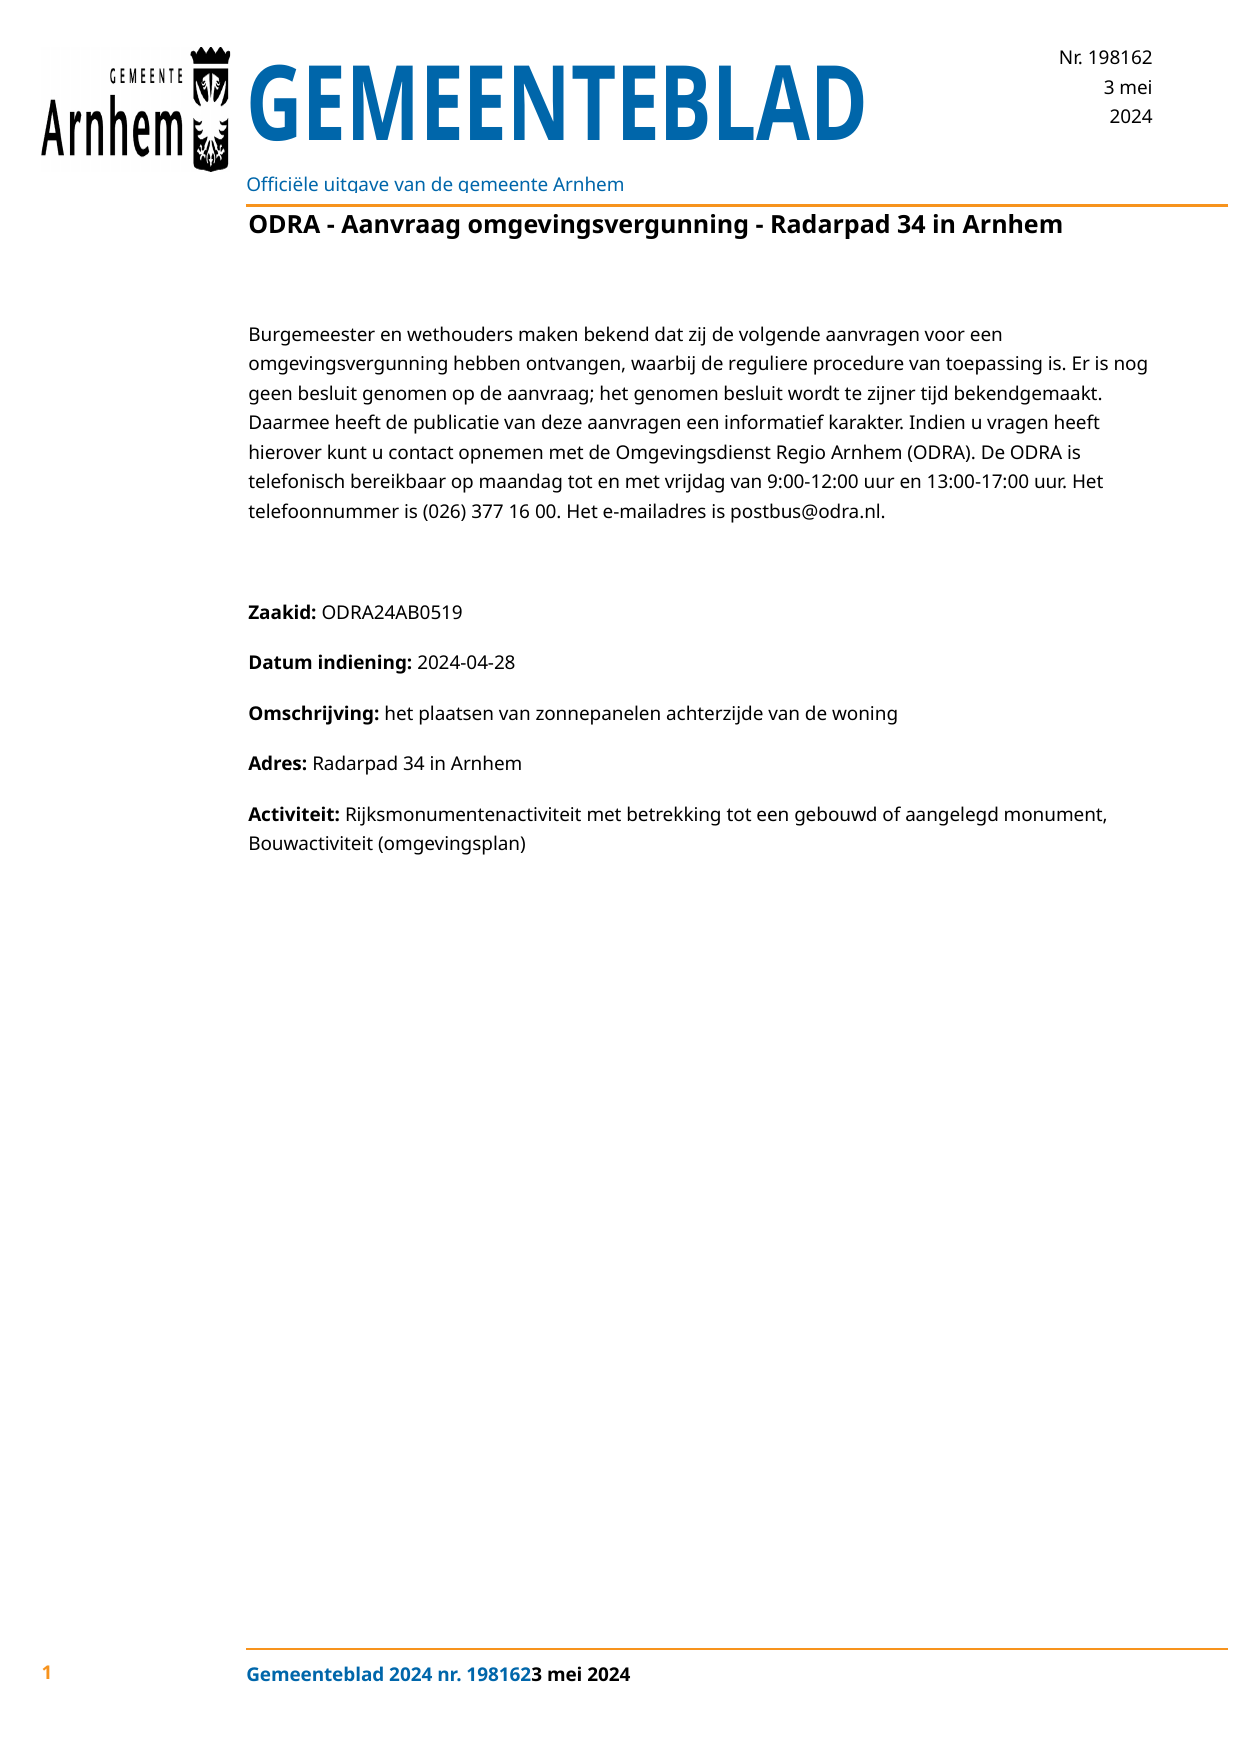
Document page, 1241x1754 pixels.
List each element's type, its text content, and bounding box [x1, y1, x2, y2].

text Adres: Radarpad 34 in Arnhem [248, 750, 1152, 776]
text Burgemeester en wethouders maken bekend dat zij de volgende aanvragen voor een omgevingsvergunning hebben ontvangen, waarbij de reguliere procedure van toepassing is. Er is nog geen besluit genomen op de aanvraag; het genomen besluit wordt te zijner tijd bekendgemaakt. Daarmee heeft de publicatie van deze aanvragen een informatief karakter. Indien u vragen heeft hierover kunt u contact opnemen met de Omgevingsdienst Regio Arnhem (ODRA). De ODRA is telefonisch bereikbaar op maandag tot en met vrijdag van 9:00-12:00 uur en 13:00-17:00 uur. Het telefoonnummer is (026) 377 16 00. Het e-mailadres is postbus@odra.nl. [248, 321, 1152, 524]
text Omschrijving: het plaatsen van zonnepanelen achterzijde van de woning [248, 700, 1152, 726]
picture [41, 47, 231, 172]
text Datum indiening: 2024-04-28 [248, 649, 1152, 675]
text ODRA - Aanvraag omgevingsvergunning - Radarpad 34 in Arnhem [248, 207, 1152, 241]
text Activiteit: Rijksmonumentenactiviteit met betrekking tot een gebouwd of aangelegd monument, Bouwactiviteit (omgevingsplan) [248, 801, 1152, 856]
text Zaakid: ODRA24AB0519 [248, 599, 1152, 625]
